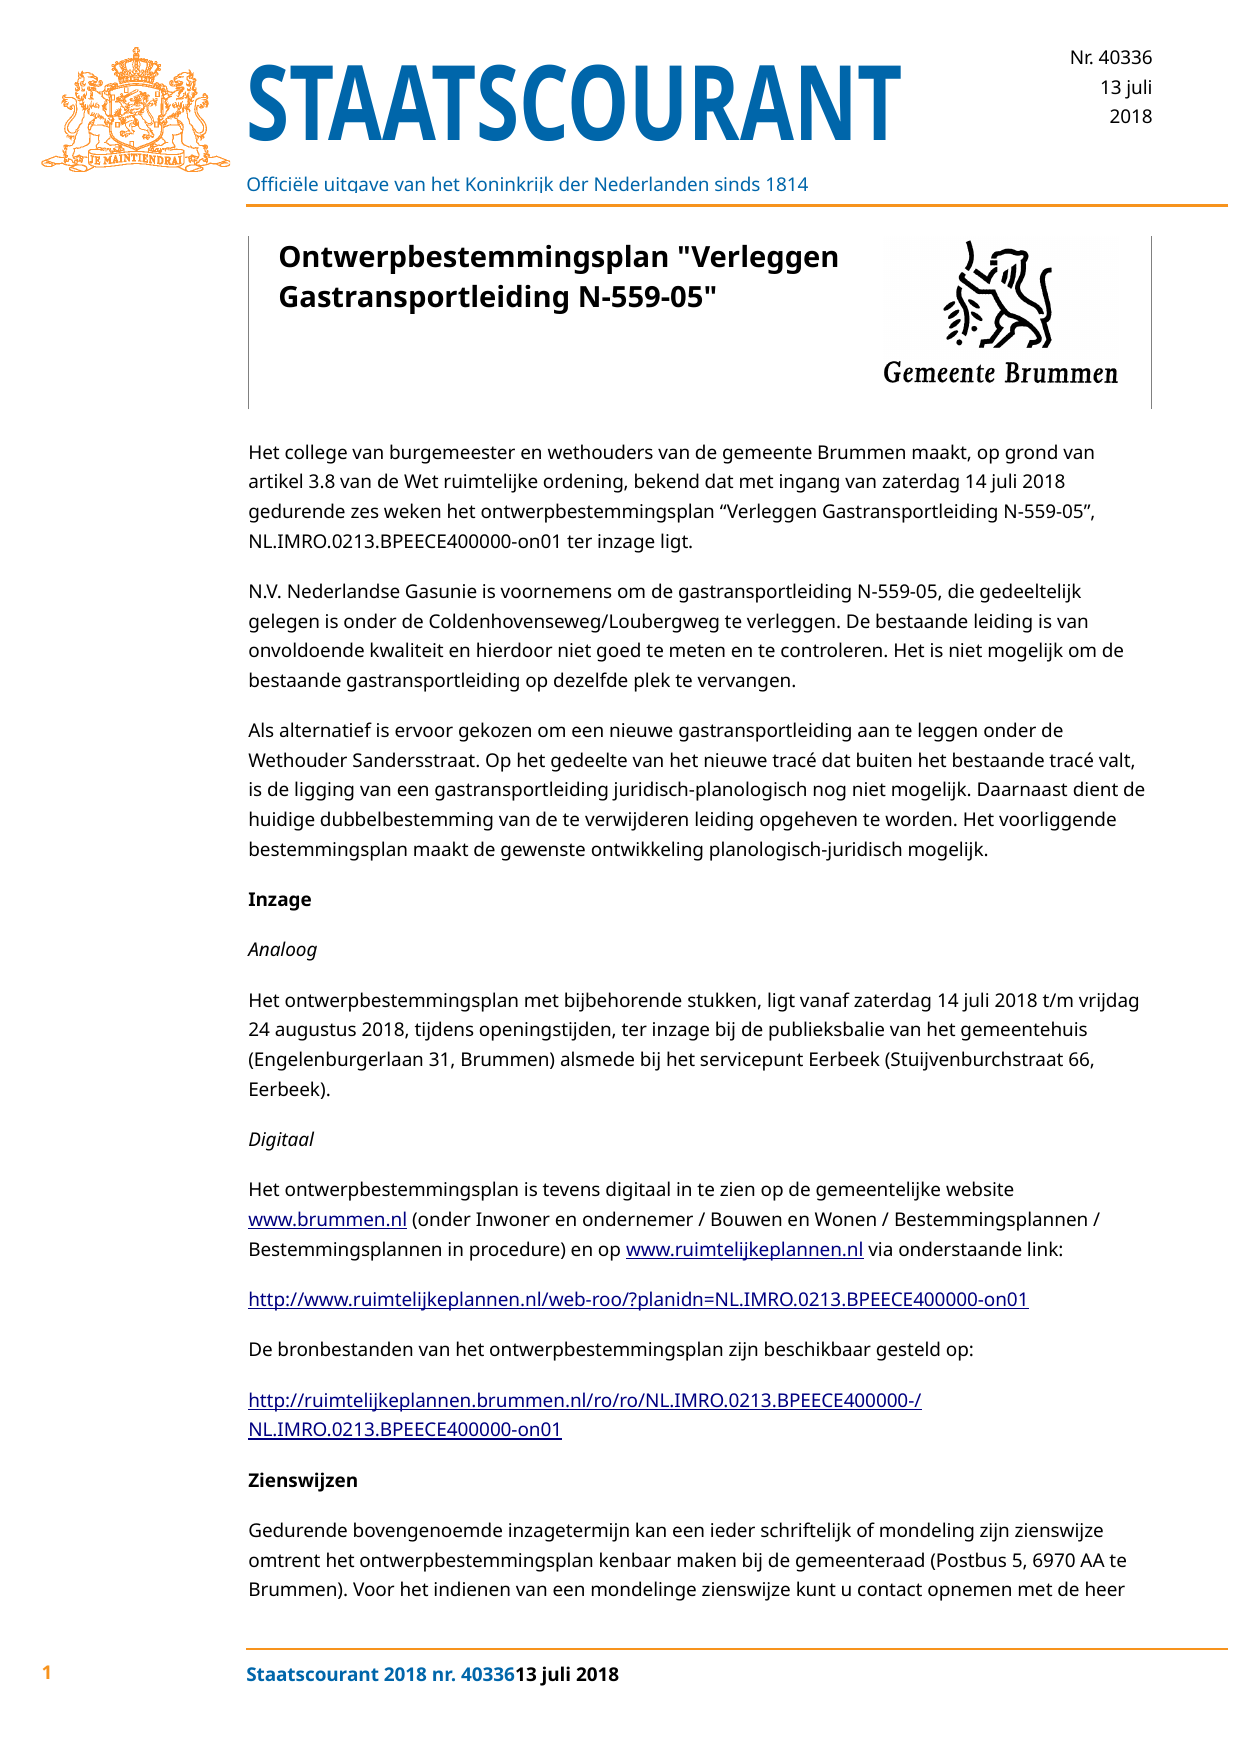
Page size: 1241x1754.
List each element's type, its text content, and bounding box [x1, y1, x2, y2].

picture [41, 47, 231, 172]
text http://www.ruimtelijkeplannen.nl/web-roo/?planidn=NL.IMRO.0213.BPEECE400000-on01 [248, 1286, 1152, 1312]
text Inzage [248, 886, 1152, 912]
text http://ruimtelijkeplannen.brummen.nl/ro/ro/NL.IMRO.0213.BPEECE400000-/NL.IMRO.0213.BPEECE400000-on01 [248, 1387, 1152, 1442]
text N.V. Nederlandse Gasunie is voornemens om de gastransportleiding N-559-05, die gedeeltelijk gelegen is onder de Coldenhovenseweg/Loubergweg te verleggen. De bestaande leiding is van onvoldoende kwaliteit en hierdoor niet goed te meten en te controleren. Het is niet mogelijk om de bestaande gastransportleiding op dezelfde plek te vervangen. [248, 578, 1152, 693]
text Het college van burgemeester en wethouders van de gemeente Brummen maakt, op grond van artikel 3.8 van de Wet ruimtelijke ordening, bekend dat met ingang van zaterdag 14 juli 2018 gedurende zes weken het ontwerpbestemmingsplan “Verleggen Gastransportleiding N-559-05”, NL.IMRO.0213.BPEECE400000-on01 ter inzage ligt. [248, 439, 1152, 553]
text Gedurende bovengenoemde inzagetermijn kan een ieder schriftelijk of mondeling zijn zienswijze omtrent het ontwerpbestemmingsplan kenbaar maken bij de gemeenteraad (Postbus 5, 6970 AA te Brummen). Voor het indienen van een mondelinge zienswijze kunt u contact opnemen met de heer [248, 1517, 1152, 1602]
text Zienswijzen [248, 1467, 1152, 1493]
text Digitaal [248, 1126, 1152, 1152]
text De bronbestanden van het ontwerpbestemmingsplan zijn beschikbaar gesteld op: [248, 1337, 1152, 1362]
text Analoog [248, 937, 1152, 962]
picture [882, 236, 1119, 384]
text Het ontwerpbestemmingsplan is tevens digitaal in te zien op de gemeentelijke website www.brummen.nl (onder Inwoner en ondernemer / Bouwen en Wonen / Bestemmingsplannen / Bestemmingsplannen in procedure) en op www.ruimtelijkeplannen.nl via onderstaande link: [248, 1177, 1152, 1261]
text Het ontwerpbestemmingsplan met bijbehorende stukken, ligt vanaf zaterdag 14 juli 2018 t/m vrijdag 24 augustus 2018, tijdens openingstijden, ter inzage bij de publieksbalie van het gemeentehuis (Engelenburgerlaan 31, Brummen) alsmede bij het servicepunt Eerbeek (Stuijvenburchstraat 66, Eerbeek). [248, 987, 1152, 1101]
table_header Ontwerpbestemmingsplan "Verleggen Gastransportleiding N-559-05" [249, 236, 850, 409]
table_header [850, 236, 1151, 409]
text Als alternatief is ervoor gekozen om een nieuwe gastransportleiding aan te leggen onder de Wethouder Sandersstraat. Op het gedeelte van het nieuwe tracé dat buiten het bestaande tracé valt, is de ligging van een gastransportleiding juridisch-planologisch nog niet mogelijk. Daarnaast dient de huidige dubbelbestemming van de te verwijderen leiding opgeheven te worden. Het voorliggende bestemmingsplan maakt de gewenste ontwikkeling planologisch-juridisch mogelijk. [248, 717, 1152, 861]
